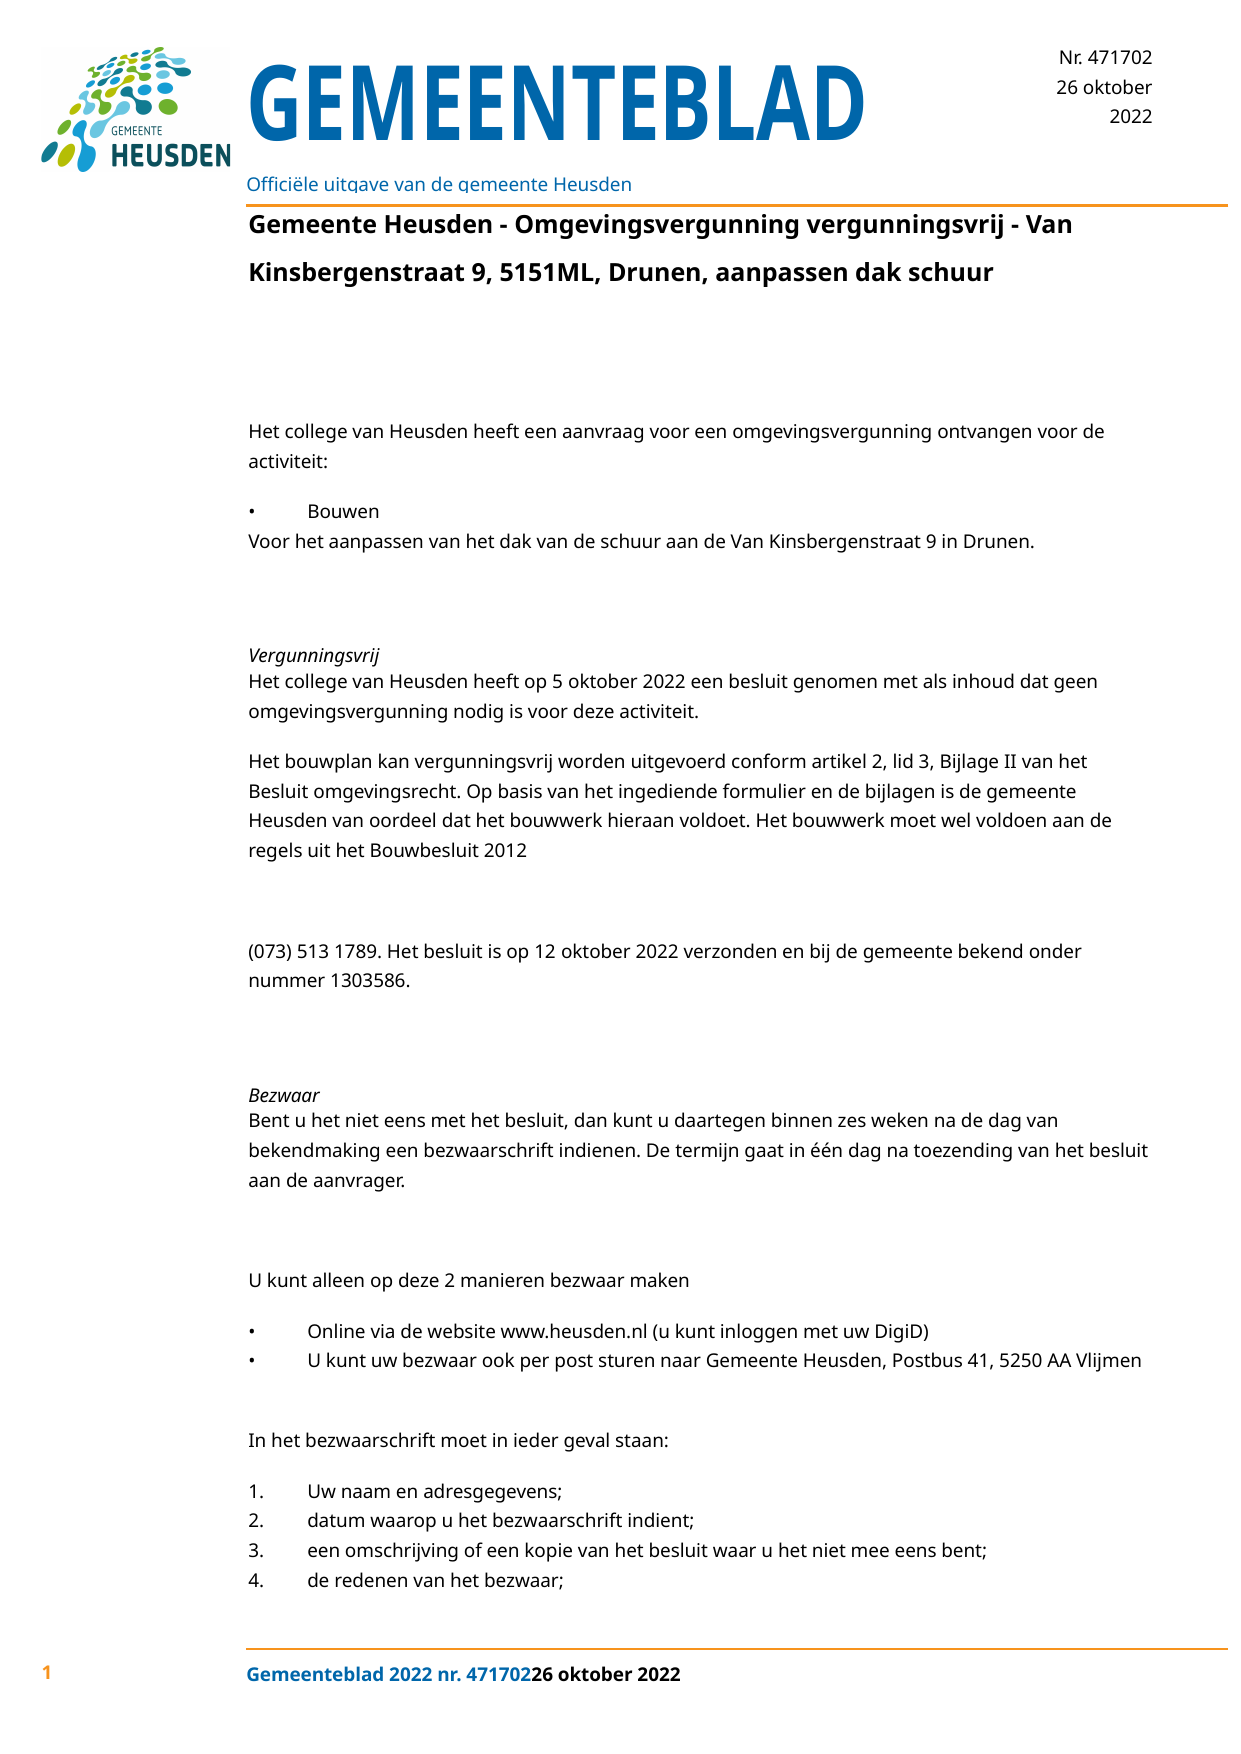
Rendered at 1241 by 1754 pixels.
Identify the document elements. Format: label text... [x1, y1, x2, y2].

text Gemeente Heusden - Omgevingsvergunning vergunningsvrij - Van Kinsbergenstraat 9, 5151ML, Drunen, aanpassen dak schuur [248, 207, 1152, 288]
text Het college van Heusden heeft op 5 oktober 2022 een besluit genomen met als inhoud dat geen omgevingsvergunning nodig is voor deze activiteit. [248, 668, 1152, 724]
picture [41, 47, 231, 172]
list U kunt uw bezwaar ook per post sturen naar Gemeente Heusden, Postbus 41, 5250 AA Vlijmen [248, 1348, 1152, 1373]
list Bouwen [248, 499, 1152, 524]
text Vergunningsvrij [248, 643, 1152, 668]
text U kunt alleen op deze 2 manieren bezwaar maken [248, 1268, 1152, 1293]
text Bent u het niet eens met het besluit, dan kunt u daartegen binnen zes weken na de dag van bekendmaking een bezwaarschrift indienen. De termijn gaat in één dag na toezending van het besluit aan de aanvrager. [248, 1108, 1152, 1193]
text Voor het aanpassen van het dak van de schuur aan de Van Kinsbergenstraat 9 in Drunen. [248, 528, 1152, 554]
text In het bezwaarschrift moet in ieder geval staan: [248, 1428, 1152, 1453]
list datum waarop u het bezwaarschrift indient; [248, 1508, 1152, 1533]
text Het college van Heusden heeft een aanvraag voor een omgevingsvergunning ontvangen voor de activiteit: [248, 419, 1152, 474]
list Online via de website www.heusden.nl (u kunt inloggen met uw DigiD) [248, 1318, 1152, 1344]
text Bezwaar [248, 1082, 1152, 1108]
text Het bouwplan kan vergunningsvrij worden uitgevoerd conform artikel 2, lid 3, Bijlage II van het Besluit omgevingsrecht. Op basis van het ingediende formulier en de bijlagen is de gemeente Heusden van oordeel dat het bouwwerk hieraan voldoet. Het bouwwerk moet wel voldoen aan de regels uit het Bouwbesluit 2012 [248, 748, 1152, 863]
text (073) 513 1789. Het besluit is op 12 oktober 2022 verzonden en bij de gemeente bekend onder nummer 1303586. [248, 938, 1152, 993]
list Uw naam en adresgegevens; [248, 1478, 1152, 1504]
list de redenen van het bezwaar; [248, 1567, 1152, 1593]
list een omschrijving of een kopie van het besluit waar u het niet mee eens bent; [248, 1537, 1152, 1563]
